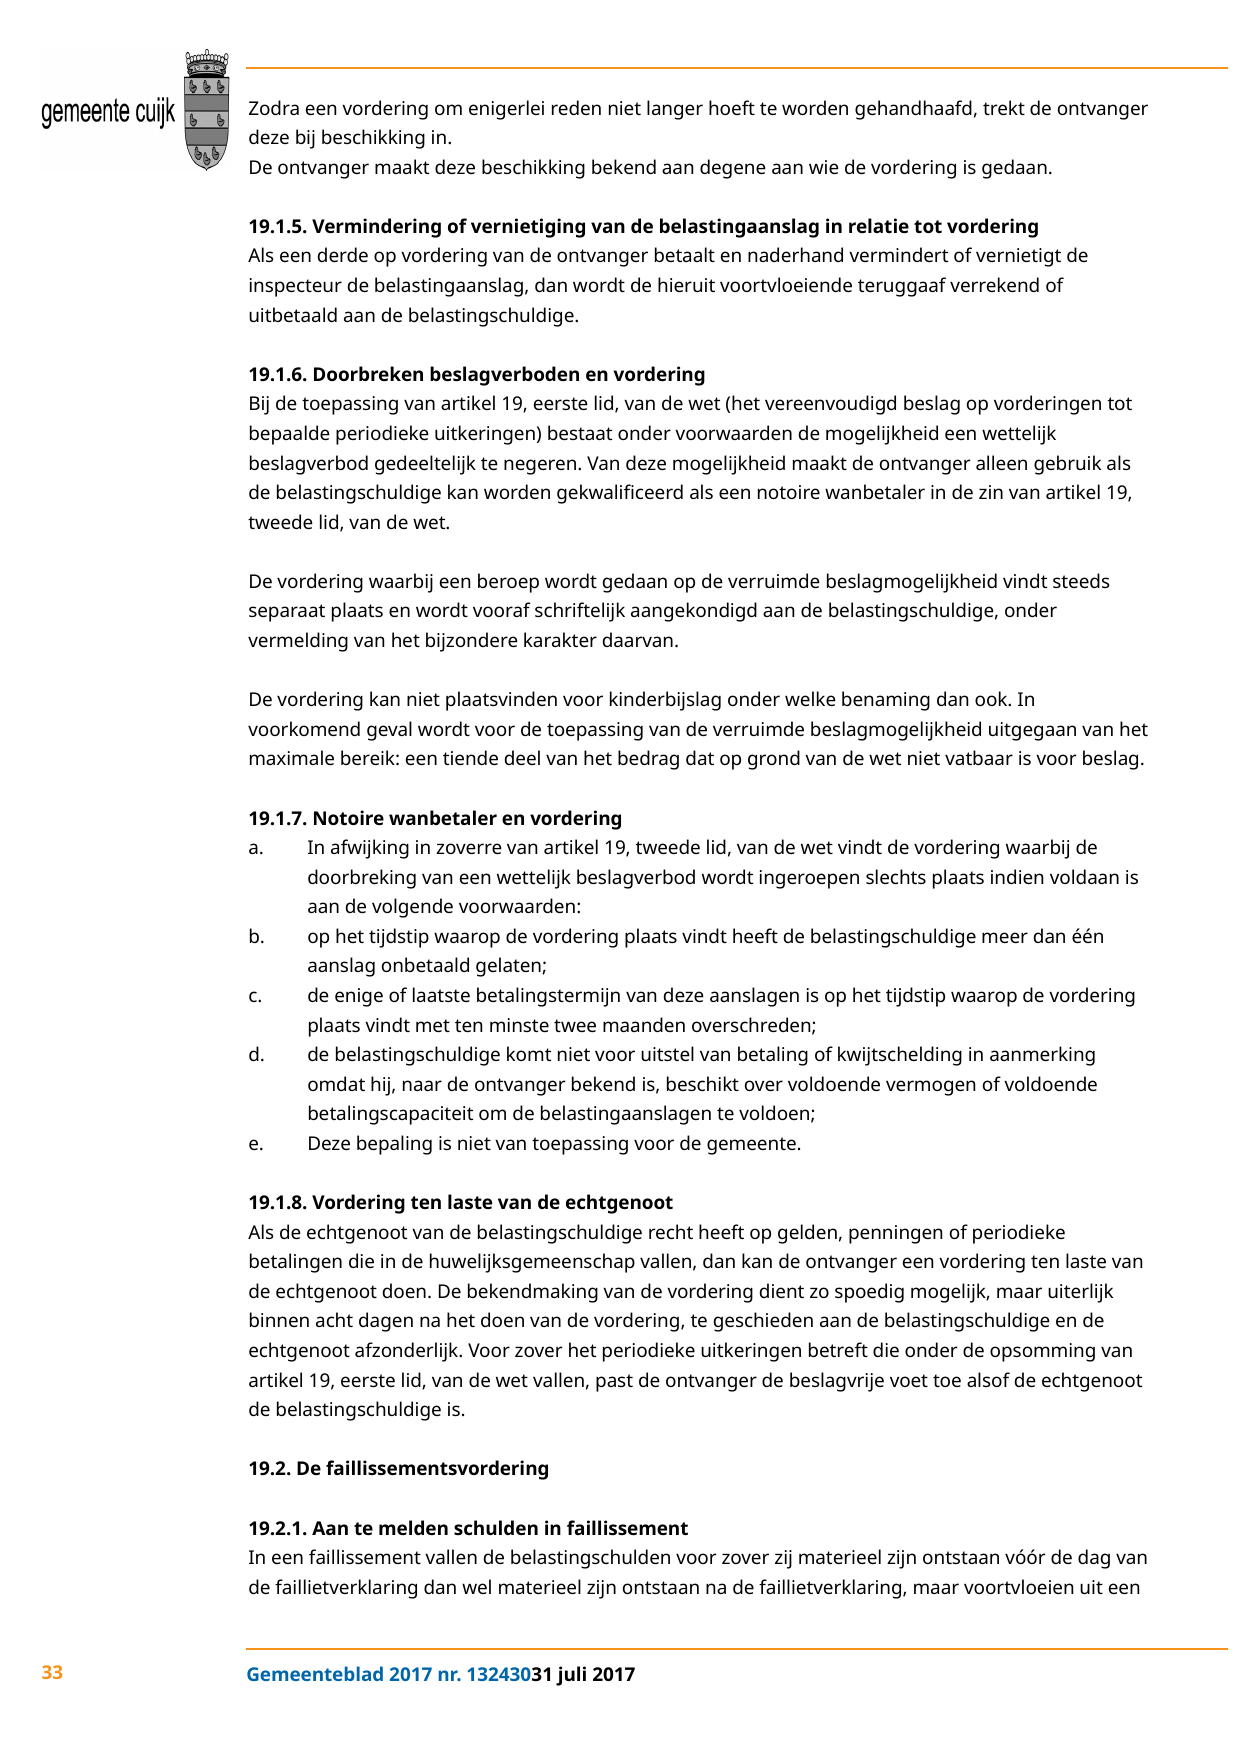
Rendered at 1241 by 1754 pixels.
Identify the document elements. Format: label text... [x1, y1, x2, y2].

list Deze bepaling is niet van toepassing voor de gemeente. [248, 1130, 1152, 1156]
list op het tijdstip waarop de vordering plaats vindt heeft de belastingschuldige meer dan één aanslag onbetaald gelaten; [248, 923, 1152, 978]
list de belastingschuldige komt niet voor uitstel van betaling of kwijtschelding in aanmerking omdat hij, naar de ontvanger bekend is, beschikt over voldoende vermogen of voldoende betalingscapaciteit om de belastingaanslagen te voldoen; [248, 1041, 1152, 1126]
list In afwijking in zoverre van artikel 19, tweede lid, van de wet vindt de vordering waarbij de doorbreking van een wettelijk beslagverbod wordt ingeroepen slechts plaats indien voldaan is aan de volgende voorwaarden: [248, 834, 1152, 919]
text De vordering kan niet plaatsvinden voor kinderbijslag onder welke benaming dan ook. In voorkomend geval wordt voor de toepassing van de verruimde beslagmogelijkheid uitgegaan van het maximale bereik: een tiende deel van het bedrag dat op grond van de wet niet vatbaar is voor beslag. [248, 686, 1152, 771]
text De ontvanger maakt deze beschikking bekend aan degene aan wie de vordering is gedaan. [248, 154, 1152, 180]
list de enige of laatste betalingstermijn van deze aanslagen is op het tijdstip waarop de vordering plaats vindt met ten minste twee maanden overschreden; [248, 982, 1152, 1038]
text 19.1.8. Vordering ten laste van de echtgenoot [248, 1189, 1152, 1215]
text 19.1.6. Doorbreken beslagverboden en vordering [248, 361, 1152, 387]
text Als de echtgenoot van de belastingschuldige recht heeft op gelden, penningen of periodieke betalingen die in de huwelijksgemeenschap vallen, dan kan de ontvanger een vordering ten laste van de echtgenoot doen. De bekendmaking van de vordering dient zo spoedig mogelijk, maar uiterlijk binnen acht dagen na het doen van de vordering, te geschieden aan de belastingschuldige en de echtgenoot afzonderlijk. Voor zover het periodieke uitkeringen betreft die onder de opsomming van artikel 19, eerste lid, van de wet vallen, past de ontvanger de beslagvrije voet toe alsof de echtgenoot de belastingschuldige is. [248, 1219, 1152, 1422]
text Zodra een vordering om enigerlei reden niet langer hoeft te worden gehandhaafd, trekt de ontvanger deze bij beschikking in. [248, 95, 1152, 150]
text 19.1.7. Notoire wanbetaler en vordering [248, 805, 1152, 831]
text 19.2.1. Aan te melden schulden in faillissement [248, 1515, 1152, 1541]
text 19.1.5. Vermindering of vernietiging van de belastingaanslag in relatie tot vordering [248, 213, 1152, 239]
text 19.2. De faillissementsvordering [248, 1456, 1152, 1481]
text Als een derde op vordering van de ontvanger betaalt en naderhand vermindert of vernietigt de inspecteur de belastingaanslag, dan wordt de hieruit voortvloeiende teruggaaf verrekend of uitbetaald aan de belastingschuldige. [248, 243, 1152, 328]
picture [41, 47, 231, 172]
text Bij de toepassing van artikel 19, eerste lid, van de wet (het vereenvoudigd beslag op vorderingen tot bepaalde periodieke uitkeringen) bestaat onder voorwaarden de mogelijkheid een wettelijk beslagverbod gedeeltelijk te negeren. Van deze mogelijkheid maakt de ontvanger alleen gebruik als de belastingschuldige kan worden gekwalificeerd als een notoire wanbetaler in de zin van artikel 19, tweede lid, van de wet. [248, 391, 1152, 535]
text De vordering waarbij een beroep wordt gedaan op de verruimde beslagmogelijkheid vindt steeds separaat plaats en wordt vooraf schriftelijk aangekondigd aan de belastingschuldige, onder vermelding van het bijzondere karakter daarvan. [248, 568, 1152, 653]
text In een faillissement vallen de belastingschulden voor zover zij materieel zijn ontstaan vóór de dag van de faillietverklaring dan wel materieel zijn ontstaan na de faillietverklaring, maar voortvloeien uit een [248, 1544, 1152, 1600]
